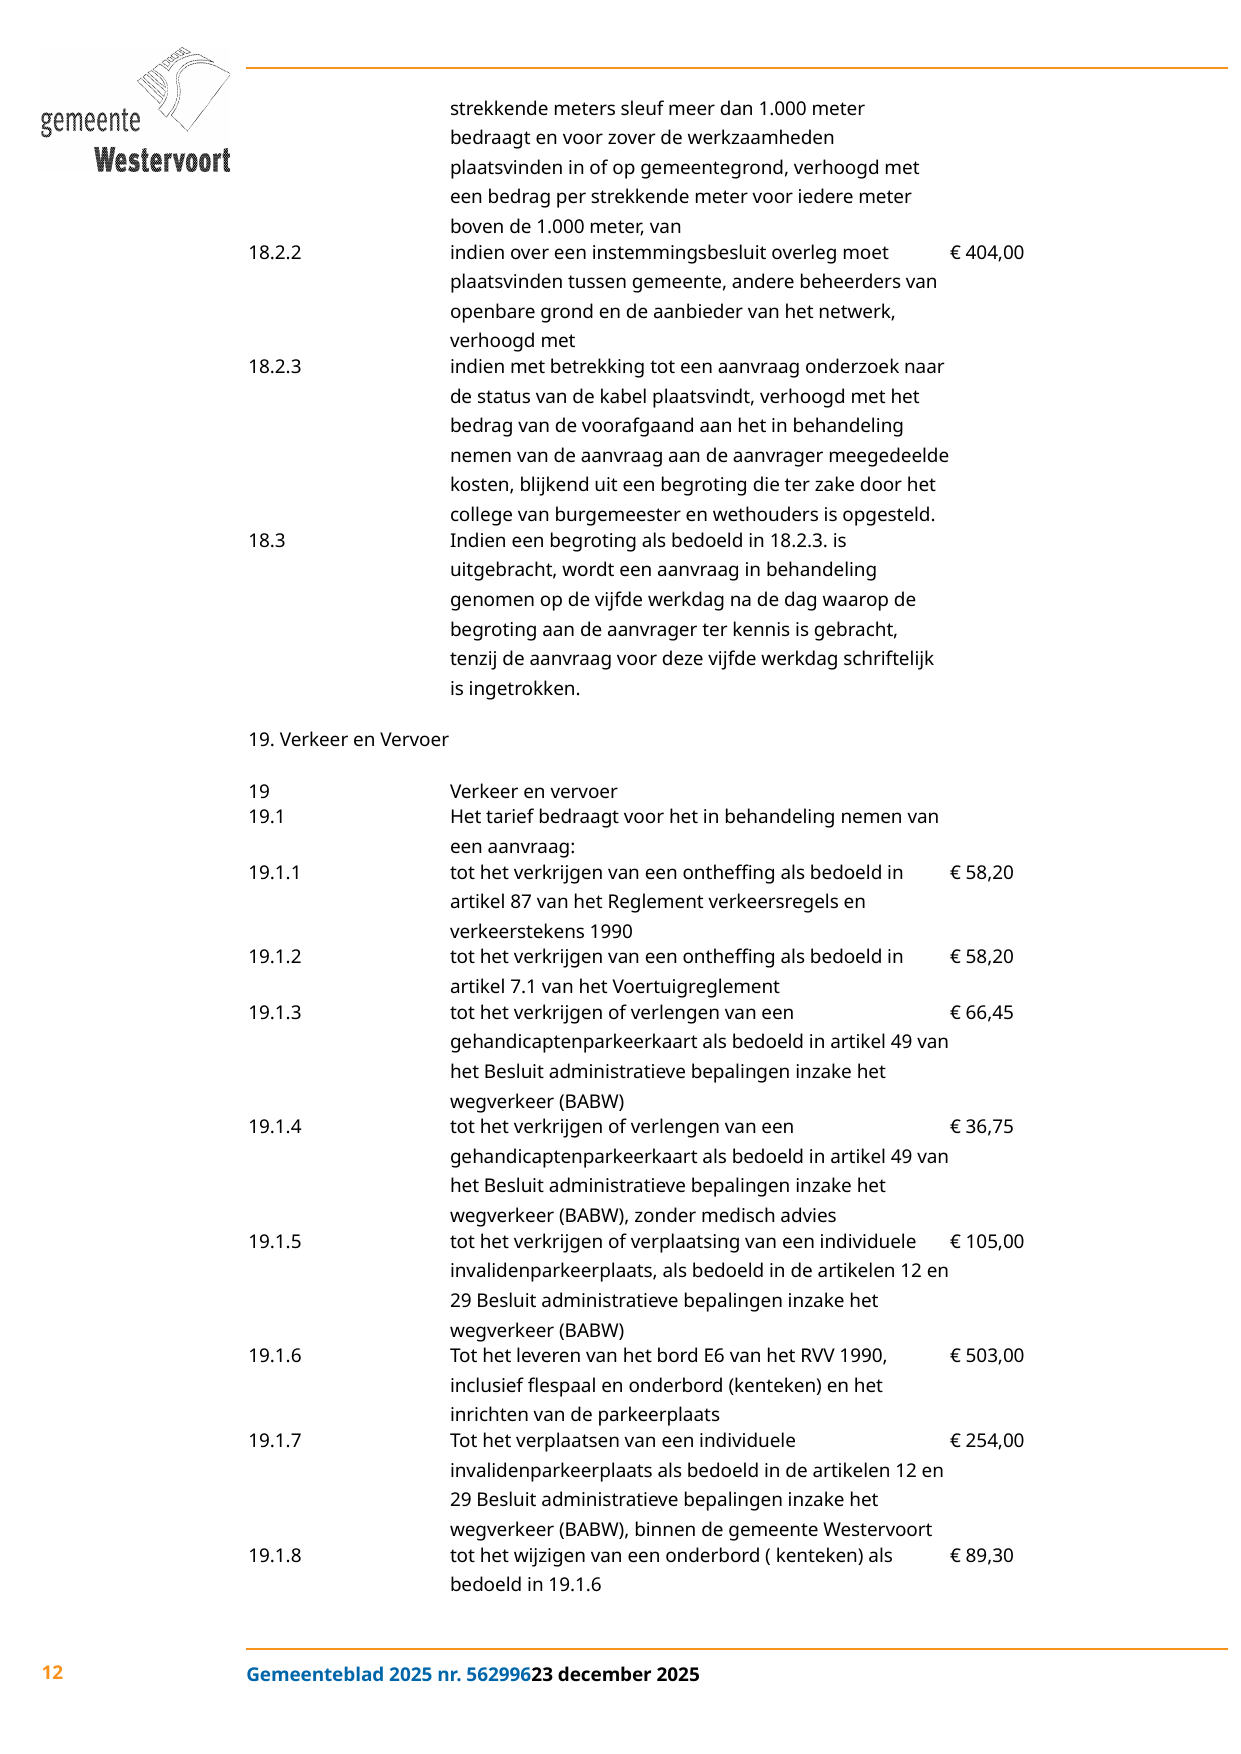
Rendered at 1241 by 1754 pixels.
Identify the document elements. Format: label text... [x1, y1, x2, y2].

table_cell tot het wijzigen van een onderbord ( kenteken) als bedoeld in 19.1.6 [450, 1542, 950, 1597]
table_cell Het tarief bedraagt voor het in behandeling nemen van een aanvraag: [450, 804, 950, 859]
table_cell € 404,00 [950, 239, 1152, 353]
picture [41, 47, 231, 172]
table_cell € 58,20 [950, 944, 1152, 999]
table_cell [950, 778, 1152, 803]
table_cell [950, 527, 1152, 701]
table_cell 18.3 [248, 527, 450, 701]
table_cell Tot het verplaatsen van een individuele invalidenparkeerplaats als bedoeld in de artikelen 12 en 29 Besluit administratieve bepalingen inzake het wegverkeer (BABW), binnen de gemeente Westervoort [450, 1428, 950, 1542]
table_cell tot het verkrijgen of verplaatsing van een individuele invalidenparkeerplaats, als bedoeld in de artikelen 12 en 29 Besluit administratieve bepalingen inzake het wegverkeer (BABW) [450, 1228, 950, 1342]
table_cell 19.1.5 [248, 1228, 450, 1342]
table_cell [248, 752, 450, 778]
table_cell tot het verkrijgen of verlengen van een gehandicaptenparkeerkaart als bedoeld in artikel 49 van het Besluit administratieve bepalingen inzake het wegverkeer (BABW) [450, 999, 950, 1113]
table_cell indien over een instemmingsbesluit overleg moet plaatsvinden tussen gemeente, andere beheerders van openbare grond en de aanbieder van het netwerk, verhoogd met [450, 239, 950, 353]
table_cell [950, 804, 1152, 859]
table_cell 19.1.2 [248, 944, 450, 999]
table_cell [248, 701, 450, 726]
table_cell 19.1.3 [248, 999, 450, 1113]
table_cell € 66,45 [950, 999, 1152, 1113]
table_cell [248, 95, 450, 239]
table_cell € 503,00 [950, 1343, 1152, 1427]
table_cell € 105,00 [950, 1228, 1152, 1342]
table_cell [450, 701, 950, 726]
table_cell € 254,00 [950, 1428, 1152, 1542]
table_cell tot het verkrijgen of verlengen van een gehandicaptenparkeerkaart als bedoeld in artikel 49 van het Besluit administratieve bepalingen inzake het wegverkeer (BABW), zonder medisch advies [450, 1114, 950, 1228]
table_cell 19.1.7 [248, 1428, 450, 1542]
table_cell [950, 701, 1152, 726]
table_cell 18.2.2 [248, 239, 450, 353]
table_cell 18.2.3 [248, 353, 450, 527]
table_cell [950, 752, 1152, 778]
table_cell [950, 353, 1152, 527]
table_cell Tot het leveren van het bord E6 van het RVV 1990, inclusief flespaal en onderbord (kenteken) en het inrichten van de parkeerplaats [450, 1343, 950, 1427]
table_cell € 58,20 [950, 859, 1152, 944]
table_cell [950, 726, 1152, 752]
table_cell indien met betrekking tot een aanvraag onderzoek naar de status van de kabel plaatsvindt, verhoogd met het bedrag van de voorafgaand aan het in behandeling nemen van de aanvraag aan de aanvrager meegedeelde kosten, blijkend uit een begroting die ter zake door het college van burgemeester en wethouders is opgesteld. [450, 353, 950, 527]
table_cell 19 [248, 778, 450, 803]
table_cell [950, 95, 1152, 239]
table_cell 19.1.6 [248, 1343, 450, 1427]
table_cell strekkende meters sleuf meer dan 1.000 meter bedraagt en voor zover de werkzaamheden plaatsvinden in of op gemeentegrond, verhoogd met een bedrag per strekkende meter voor iedere meter boven de 1.000 meter, van [450, 95, 950, 239]
table_cell [450, 752, 950, 778]
table_cell € 89,30 [950, 1542, 1152, 1597]
table_cell tot het verkrijgen van een ontheffing als bedoeld in artikel 87 van het Reglement verkeersregels en verkeerstekens 1990 [450, 859, 950, 944]
table_cell Indien een begroting als bedoeld in 18.2.3. is uitgebracht, wordt een aanvraag in behandeling genomen op de vijfde werkdag na de dag waarop de begroting aan de aanvrager ter kennis is gebracht, tenzij de aanvraag voor deze vijfde werkdag schriftelijk is ingetrokken. [450, 527, 950, 701]
table_cell 19.1.8 [248, 1542, 450, 1597]
table_cell 19.1 [248, 804, 450, 859]
table_cell Verkeer en vervoer [450, 778, 950, 803]
table_cell 19.1.1 [248, 859, 450, 944]
table_cell 19.1.4 [248, 1114, 450, 1228]
table_cell € 36,75 [950, 1114, 1152, 1228]
table_cell tot het verkrijgen van een ontheffing als bedoeld in artikel 7.1 van het Voertuigreglement [450, 944, 950, 999]
table_cell 19. Verkeer en Vervoer [248, 726, 950, 752]
